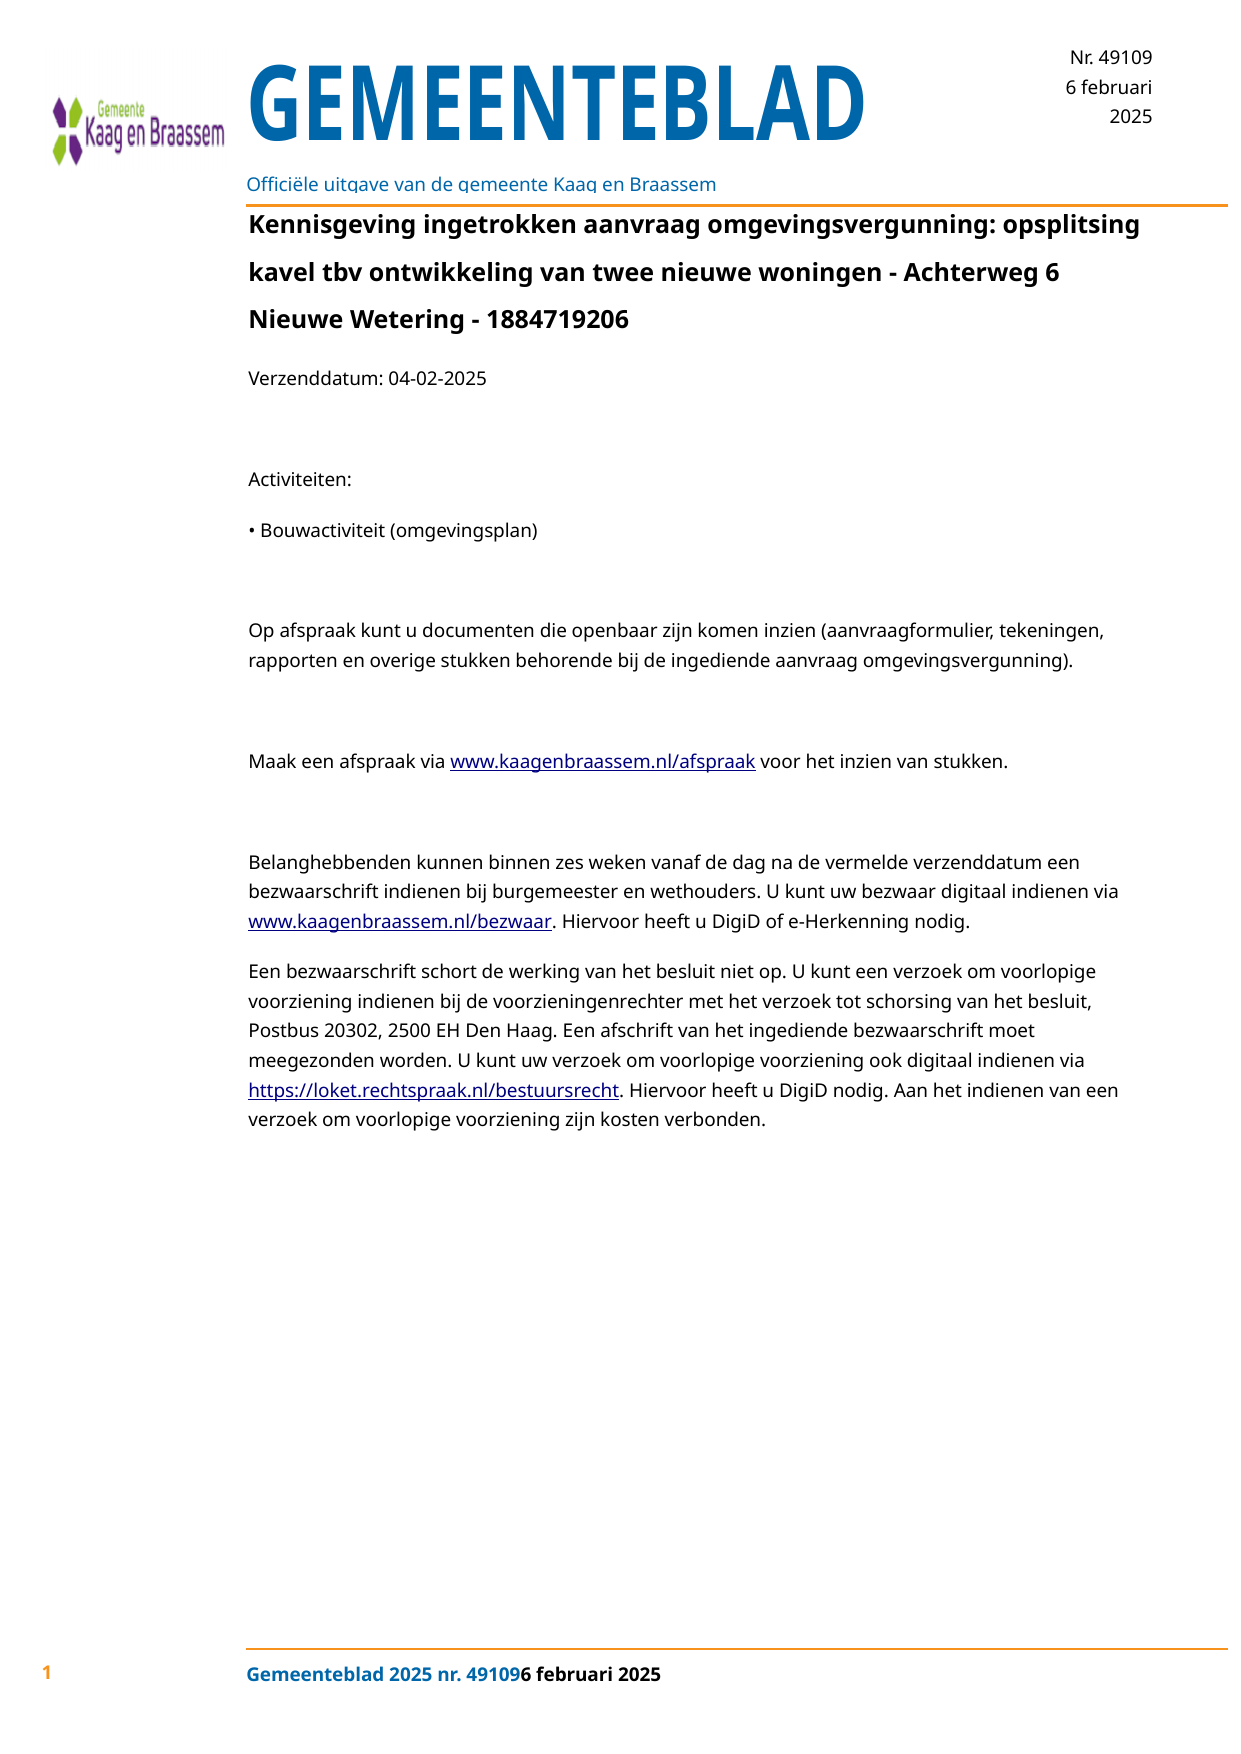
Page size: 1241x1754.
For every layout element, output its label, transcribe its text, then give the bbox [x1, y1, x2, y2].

text Een bezwaarschrift schort de werking van het besluit niet op. U kunt een verzoek om voorlopige voorziening indienen bij de voorzieningenrechter met het verzoek tot schorsing van het besluit, Postbus 20302, 2500 EH Den Haag. Een afschrift van het ingediende bezwaarschrift moet meegezonden worden. U kunt uw verzoek om voorlopige voorziening ook digitaal indienen via https://loket.rechtspraak.nl/bestuursrecht. Hiervoor heeft u DigiD nodig. Aan het indienen van een verzoek om voorlopige voorziening zijn kosten verbonden. [248, 958, 1152, 1132]
text Maak een afspraak via www.kaagenbraassem.nl/afspraak voor het inzien van stukken. [248, 748, 1152, 774]
text Op afspraak kunt u documenten die openbaar zijn komen inzien (aanvraagformulier, tekeningen, rapporten en overige stukken behorende bij de ingediende aanvraag omgevingsvergunning). [248, 618, 1152, 673]
picture [41, 47, 231, 172]
text Belanghebbenden kunnen binnen zes weken vanaf de dag na de vermelde verzenddatum een bezwaarschrift indienen bij burgemeester en wethouders. U kunt uw bezwaar digitaal indienen via www.kaagenbraassem.nl/bezwaar. Hiervoor heeft u DigiD of e-Herkenning nodig. [248, 849, 1152, 934]
text Verzenddatum: 04-02-2025 [248, 366, 1152, 391]
text • Bouwactiviteit (omgevingsplan) [248, 517, 1152, 542]
text Kennisgeving ingetrokken aanvraag omgevingsvergunning: opsplitsing kavel tbv ontwikkeling van twee nieuwe woningen - Achterweg 6 Nieuwe Wetering - 1884719206 [248, 207, 1152, 336]
text Activiteiten: [248, 466, 1152, 492]
